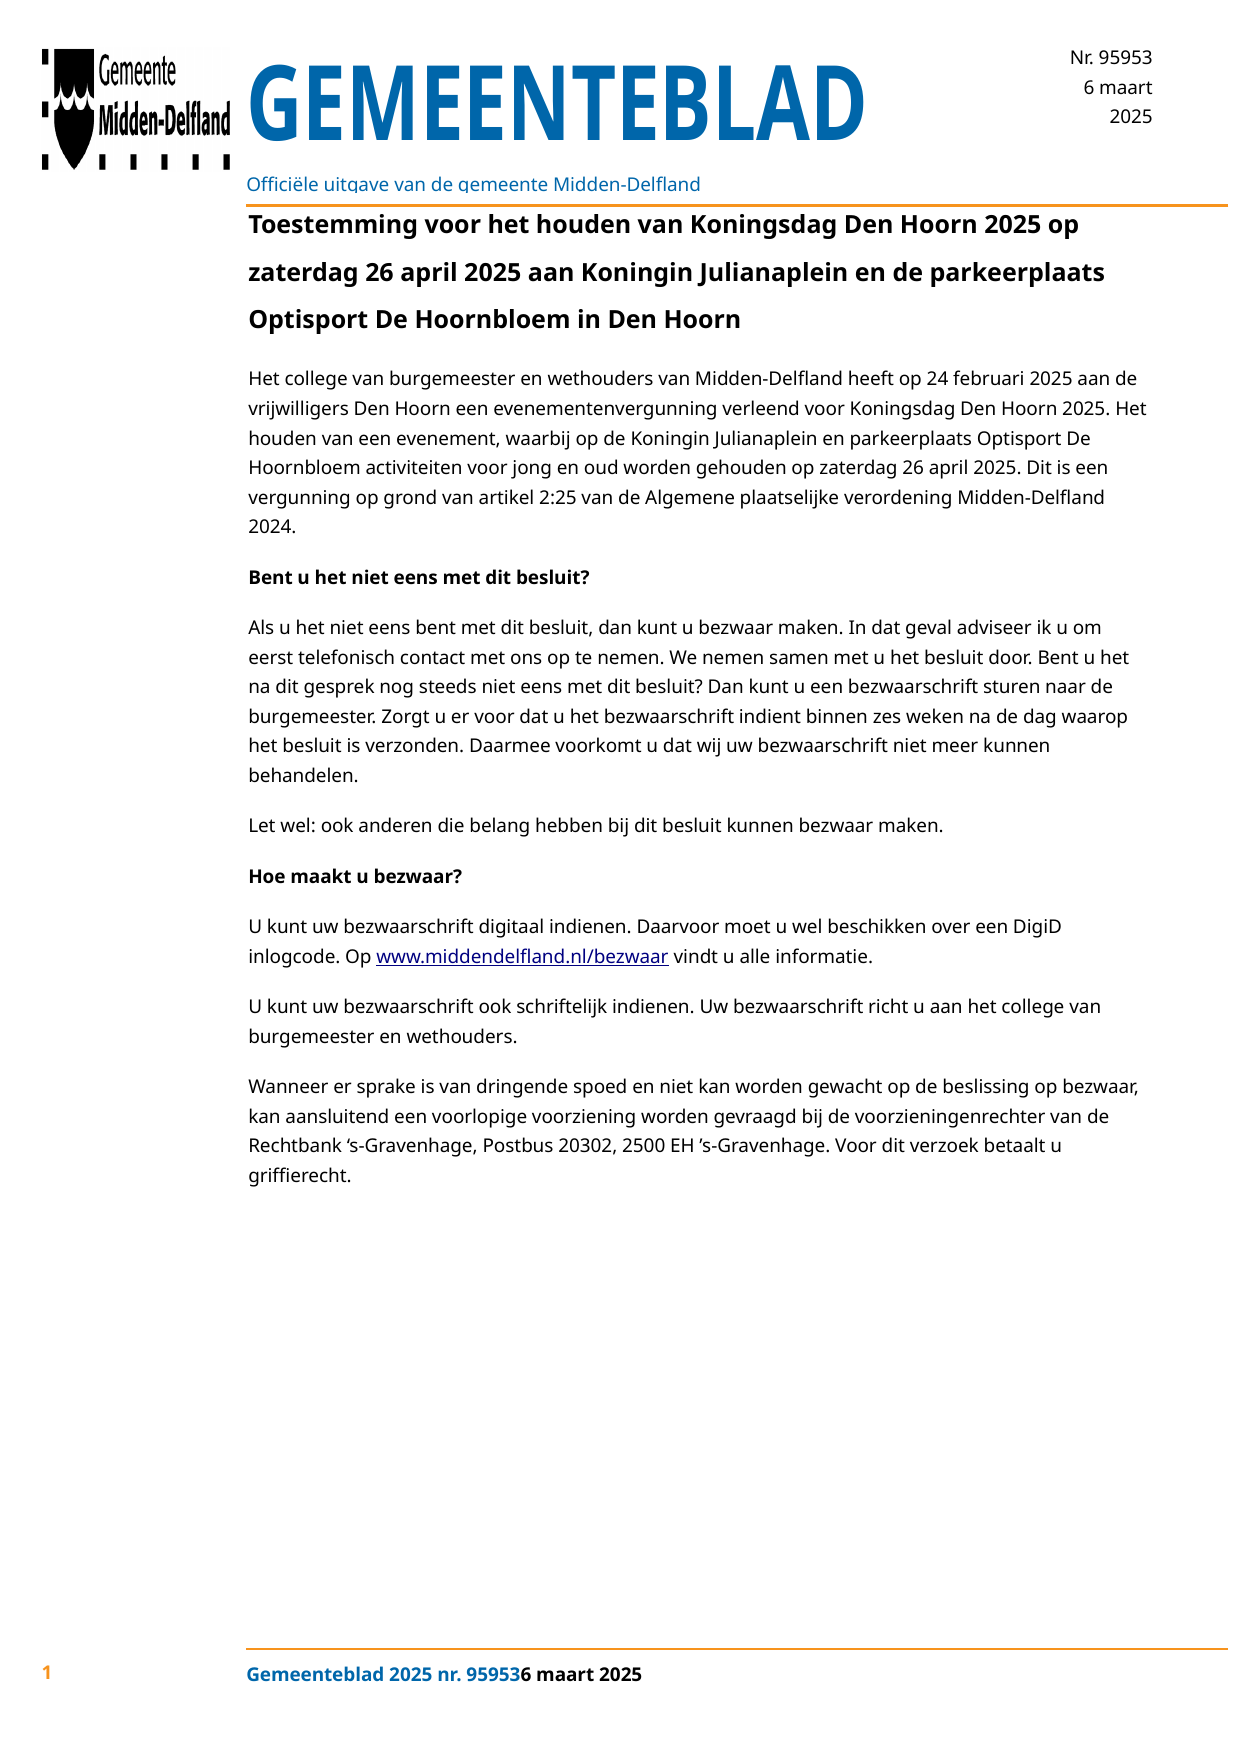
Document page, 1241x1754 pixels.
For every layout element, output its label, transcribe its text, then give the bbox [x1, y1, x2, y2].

text Hoe maakt u bezwaar? [248, 863, 1152, 889]
text Bent u het niet eens met dit besluit? [248, 564, 1152, 589]
text Toestemming voor het houden van Koningsdag Den Hoorn 2025 op zaterdag 26 april 2025 aan Koningin Julianaplein en de parkeerplaats Optisport De Hoornbloem in Den Hoorn [248, 207, 1152, 336]
text Let wel: ook anderen die belang hebben bij dit besluit kunnen bezwaar maken. [248, 813, 1152, 838]
text Als u het niet eens bent met dit besluit, dan kunt u bezwaar maken. In dat geval adviseer ik u om eerst telefonisch contact met ons op te nemen. We nemen samen met u het besluit door. Bent u het na dit gesprek nog steeds niet eens met dit besluit? Dan kunt u een bezwaarschrift sturen naar de burgemeester. Zorgt u er voor dat u het bezwaarschrift indient binnen zes weken na de dag waarop het besluit is verzonden. Daarmee voorkomt u dat wij uw bezwaarschrift niet meer kunnen behandelen. [248, 614, 1152, 788]
text Het college van burgemeester en wethouders van Midden-Delfland heeft op 24 februari 2025 aan de vrijwilligers Den Hoorn een evenementenvergunning verleend voor Koningsdag Den Hoorn 2025. Het houden van een evenement, waarbij op de Koningin Julianaplein en parkeerplaats Optisport De Hoornbloem activiteiten voor jong en oud worden gehouden op zaterdag 26 april 2025. Dit is een vergunning op grond van artikel 2:25 van de Algemene plaatselijke verordening Midden-Delfland 2024. [248, 366, 1152, 539]
picture [41, 47, 231, 172]
text Wanneer er sprake is van dringende spoed en niet kan worden gewacht op de beslissing op bezwaar, kan aansluitend een voorlopige voorziening worden gevraagd bij de voorzieningenrechter van de Rechtbank ‘s-Gravenhage, Postbus 20302, 2500 EH ’s-Gravenhage. Voor dit verzoek betaalt u griffierecht. [248, 1073, 1152, 1188]
text U kunt uw bezwaarschrift ook schriftelijk indienen. Uw bezwaarschrift richt u aan het college van burgemeester en wethouders. [248, 993, 1152, 1049]
text U kunt uw bezwaarschrift digitaal indienen. Daarvoor moet u wel beschikken over een DigiD inlogcode. Op www.middendelfland.nl/bezwaar vindt u alle informatie. [248, 913, 1152, 969]
